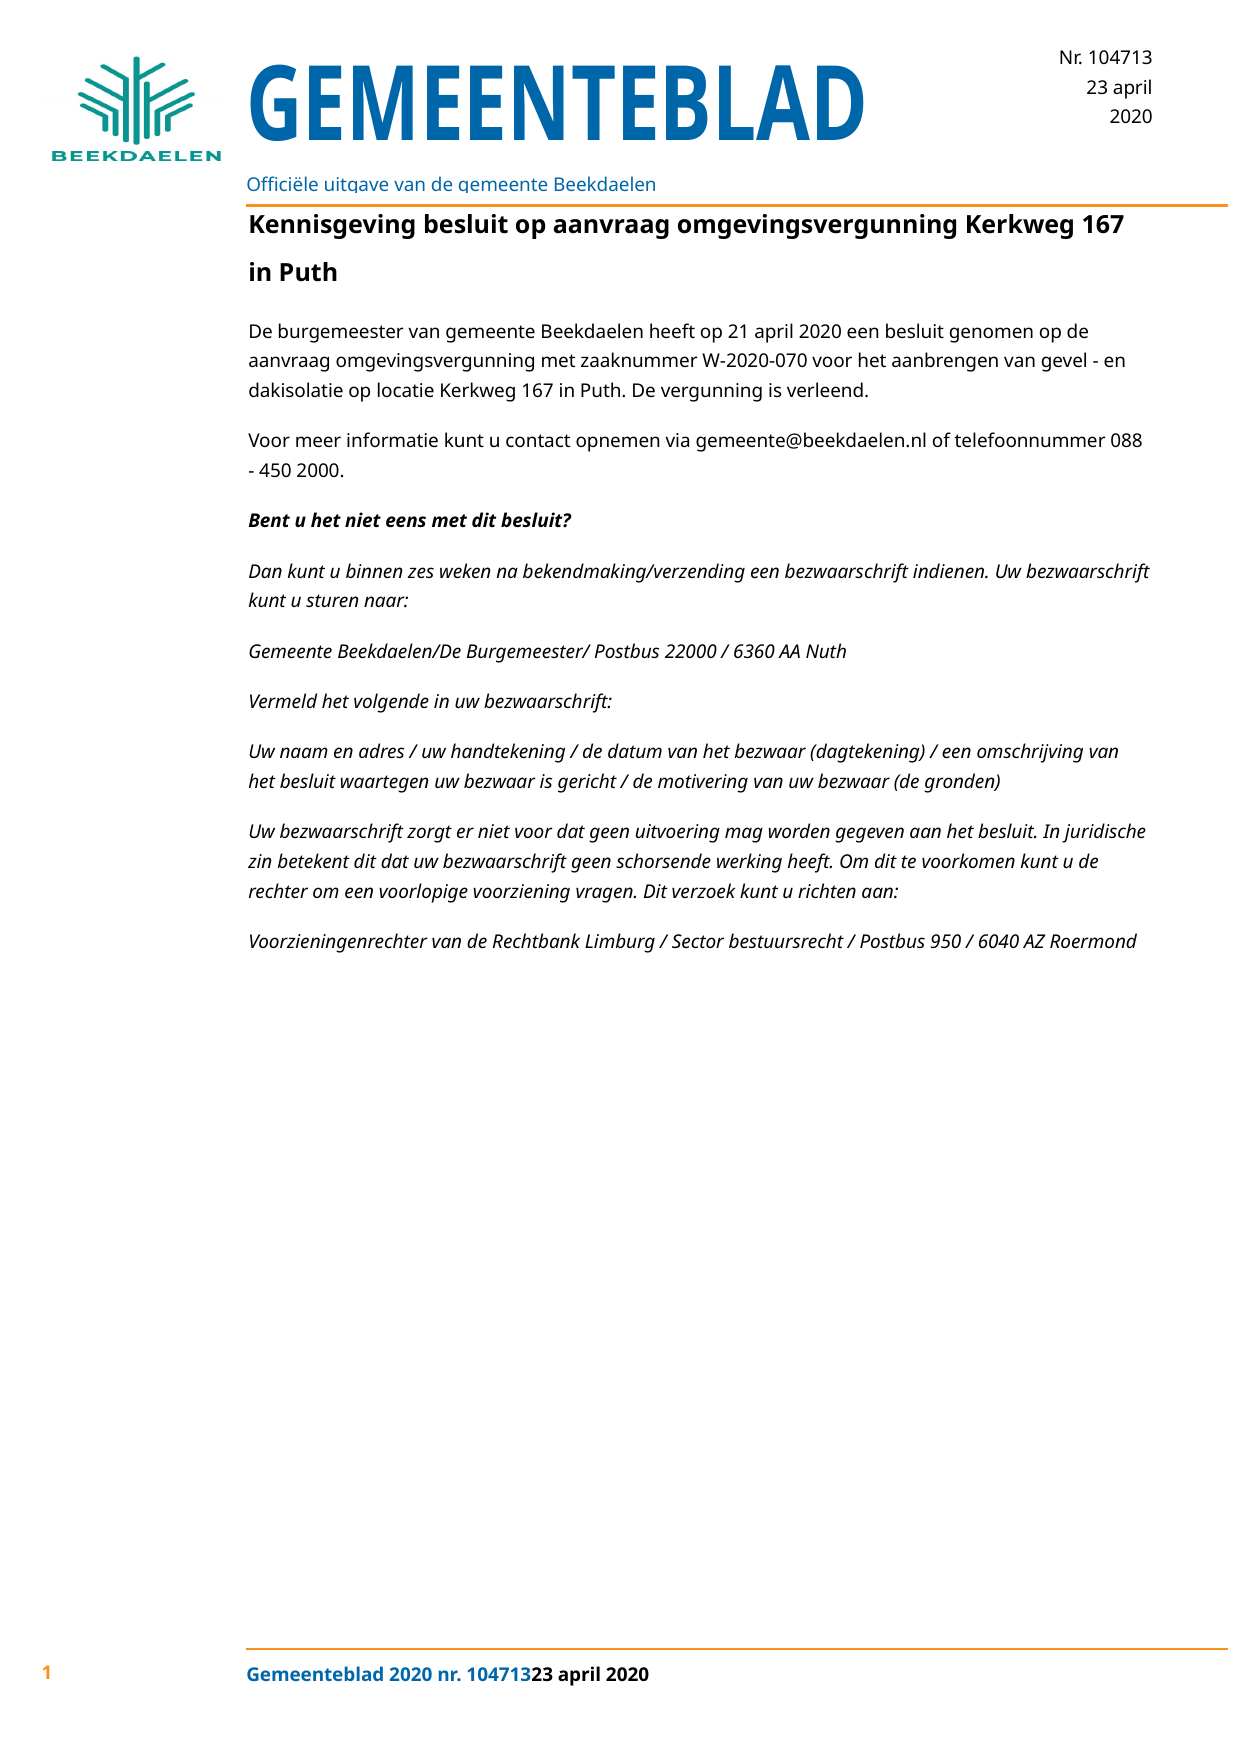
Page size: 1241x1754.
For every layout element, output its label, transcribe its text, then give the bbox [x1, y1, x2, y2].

text Voor meer informatie kunt u contact opnemen via gemeente@beekdaelen.nl of telefoonnummer 088 - 450 2000. [248, 427, 1152, 483]
text Uw naam en adres / uw handtekening / de datum van het bezwaar (dagtekening) / een omschrijving van het besluit waartegen uw bezwaar is gericht / de motivering van uw bezwaar (de gronden) [248, 739, 1152, 794]
text Gemeente Beekdaelen/De Burgemeester/ Postbus 22000 / 6360 AA Nuth [248, 638, 1152, 664]
text Kennisgeving besluit op aanvraag omgevingsvergunning Kerkweg 167 in Puth [248, 207, 1152, 288]
picture [41, 47, 231, 172]
text De burgemeester van gemeente Beekdaelen heeft op 21 april 2020 een besluit genomen op de aanvraag omgevingsvergunning met zaaknummer W-2020-070 voor het aanbrengen van gevel - en dakisolatie op locatie Kerkweg 167 in Puth. De vergunning is verleend. [248, 318, 1152, 403]
text Bent u het niet eens met dit besluit? [248, 507, 1152, 533]
text Dan kunt u binnen zes weken na bekendmaking/verzending een bezwaarschrift indienen. Uw bezwaarschrift kunt u sturen naar: [248, 558, 1152, 613]
text Vermeld het volgende in uw bezwaarschrift: [248, 688, 1152, 714]
text Uw bezwaarschrift zorgt er niet voor dat geen uitvoering mag worden gegeven aan het besluit. In juridische zin betekent dit dat uw bezwaarschrift geen schorsende werking heeft. Om dit te voorkomen kunt u de rechter om een voorlopige voorziening vragen. Dit verzoek kunt u richten aan: [248, 819, 1152, 904]
text Voorzieningenrechter van de Rechtbank Limburg / Sector bestuursrecht / Postbus 950 / 6040 AZ Roermond [248, 928, 1152, 954]
